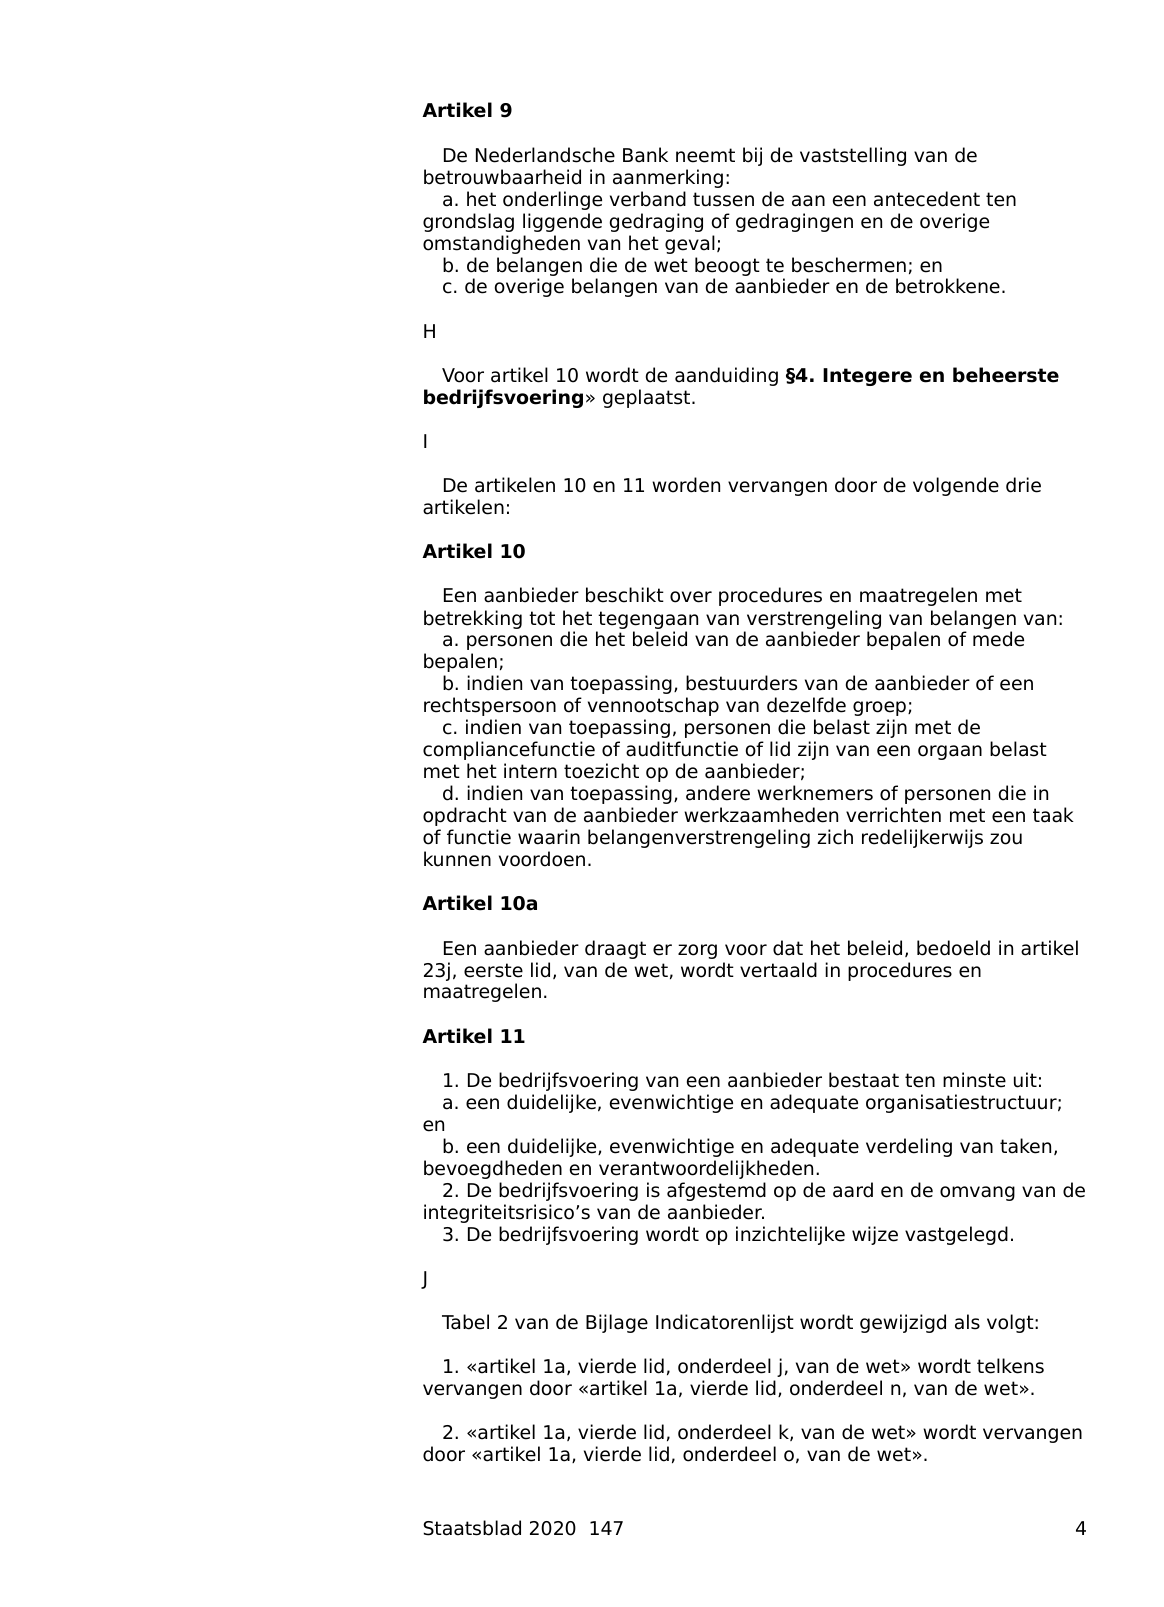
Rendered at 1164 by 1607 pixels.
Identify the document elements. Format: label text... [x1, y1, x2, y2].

text a. een duidelijke, evenwichtige en adequate organisatiestructuur; en [422, 1092, 1087, 1136]
subtitle Artikel 9 [422, 100, 1087, 122]
text a. het onderlinge verband tussen de aan een antecedent ten grondslag liggende gedraging of gedragingen en de overige omstandigheden van het geval; [422, 188, 1087, 254]
text a. personen die het beleid van de aanbieder bepalen of mede bepalen; [422, 629, 1087, 673]
text Voor artikel 10 wordt de aanduiding §4. Integere en beheerste bedrijfsvoering» geplaatst. [422, 365, 1087, 409]
text H [422, 321, 1087, 343]
text 1. De bedrijfsvoering van een aanbieder bestaat ten minste uit: [422, 1070, 1087, 1092]
text Tabel 2 van de Bijlage Indicatorenlijst wordt gewijzigd als volgt: [422, 1312, 1087, 1334]
text b. een duidelijke, evenwichtige en adequate verdeling van taken, bevoegdheden en verantwoordelijkheden. [422, 1136, 1087, 1180]
text 1. «artikel 1a, vierde lid, onderdeel j, van de wet» wordt telkens vervangen door «artikel 1a, vierde lid, onderdeel n, van de wet». [422, 1356, 1087, 1400]
text b. de belangen die de wet beoogt te beschermen; en [422, 254, 1087, 276]
subtitle Artikel 10 [422, 541, 1087, 563]
text c. de overige belangen van de aanbieder en de betrokkene. [422, 276, 1087, 298]
text De Nederlandsche Bank neemt bij de vaststelling van de betrouwbaarheid in aanmerking: [422, 144, 1087, 188]
text De artikelen 10 en 11 worden vervangen door de volgende drie artikelen: [422, 475, 1087, 519]
text 3. De bedrijfsvoering wordt op inzichtelijke wijze vastgelegd. [422, 1224, 1087, 1246]
text b. indien van toepassing, bestuurders van de aanbieder of een rechtspersoon of vennootschap van dezelfde groep; [422, 673, 1087, 717]
text 2. «artikel 1a, vierde lid, onderdeel k, van de wet» wordt vervangen door «artikel 1a, vierde lid, onderdeel o, van de wet». [422, 1422, 1087, 1466]
text d. indien van toepassing, andere werknemers of personen die in opdracht van de aanbieder werkzaamheden verrichten met een taak of functie waarin belangenverstrengeling zich redelijkerwijs zou kunnen voordoen. [422, 783, 1087, 871]
text J [422, 1268, 1087, 1290]
text I [422, 431, 1087, 453]
text c. indien van toepassing, personen die belast zijn met de compliancefunctie of auditfunctie of lid zijn van een orgaan belast met het intern toezicht op de aanbieder; [422, 717, 1087, 783]
text Een aanbieder draagt er zorg voor dat het beleid, bedoeld in artikel 23j, eerste lid, van de wet, wordt vertaald in procedures en maatregelen. [422, 937, 1087, 1003]
text Een aanbieder beschikt over procedures en maatregelen met betrekking tot het tegengaan van verstrengeling van belangen van: [422, 585, 1087, 629]
subtitle Artikel 11 [422, 1026, 1087, 1048]
text 2. De bedrijfsvoering is afgestemd op de aard en de omvang van de integriteitsrisico’s van de aanbieder. [422, 1180, 1087, 1224]
subtitle Artikel 10a [422, 893, 1087, 915]
